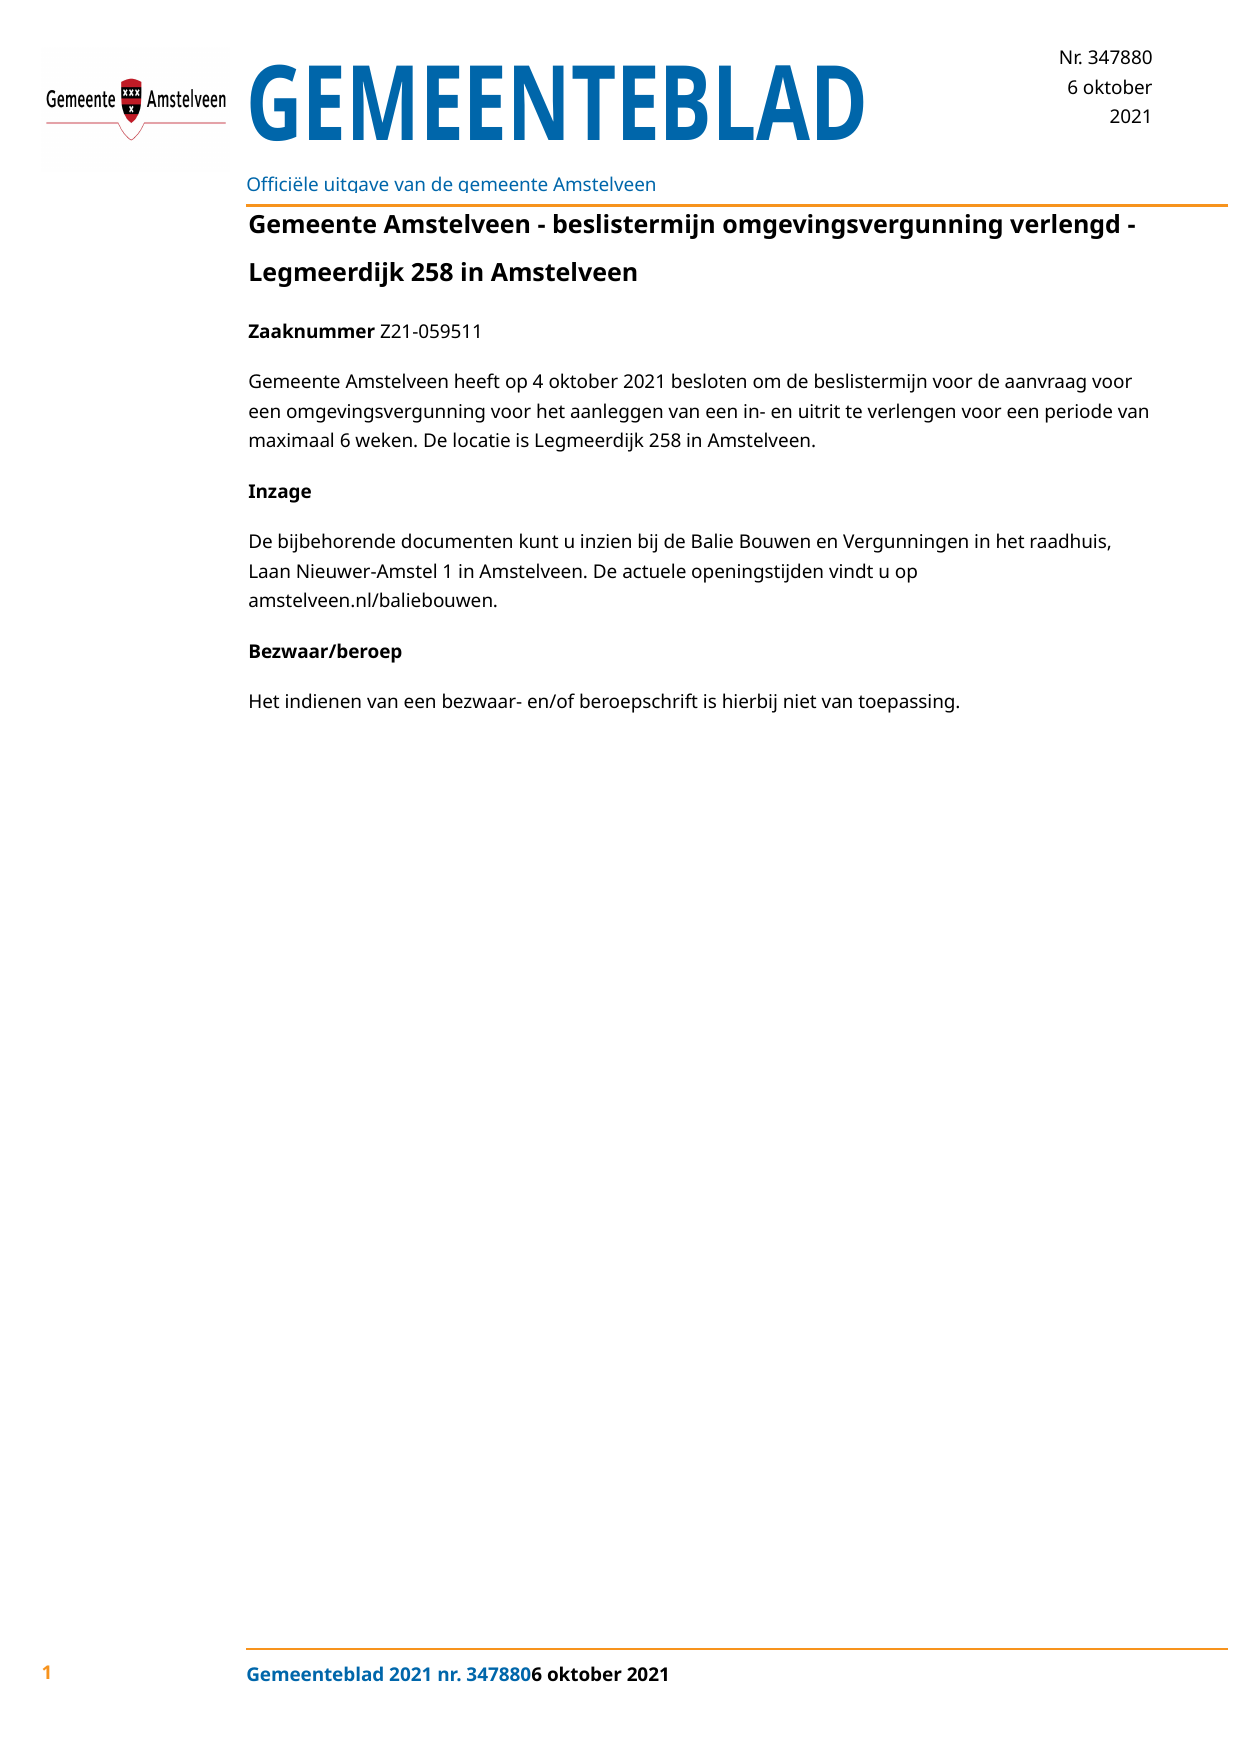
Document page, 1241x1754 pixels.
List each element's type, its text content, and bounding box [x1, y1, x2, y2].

text Gemeente Amstelveen heeft op 4 oktober 2021 besloten om de beslistermijn voor de aanvraag voor een omgevingsvergunning voor het aanleggen van een in- en uitrit te verlengen voor een periode van maximaal 6 weken. De locatie is Legmeerdijk 258 in Amstelveen. [248, 368, 1152, 453]
text Het indienen van een bezwaar- en/of beroepschrift is hierbij niet van toepassing. [248, 688, 1152, 714]
text De bijbehorende documenten kunt u inzien bij de Balie Bouwen en Vergunningen in het raadhuis, Laan Nieuwer-Amstel 1 in Amstelveen. De actuele openingstijden vindt u op amstelveen.nl/baliebouwen. [248, 528, 1152, 613]
text Inzage [248, 478, 1152, 504]
picture [41, 47, 231, 172]
text Gemeente Amstelveen - beslistermijn omgevingsvergunning verlengd - Legmeerdijk 258 in Amstelveen [248, 207, 1152, 288]
text Zaaknummer Z21-059511 [248, 318, 1152, 344]
text Bezwaar/beroep [248, 638, 1152, 664]
